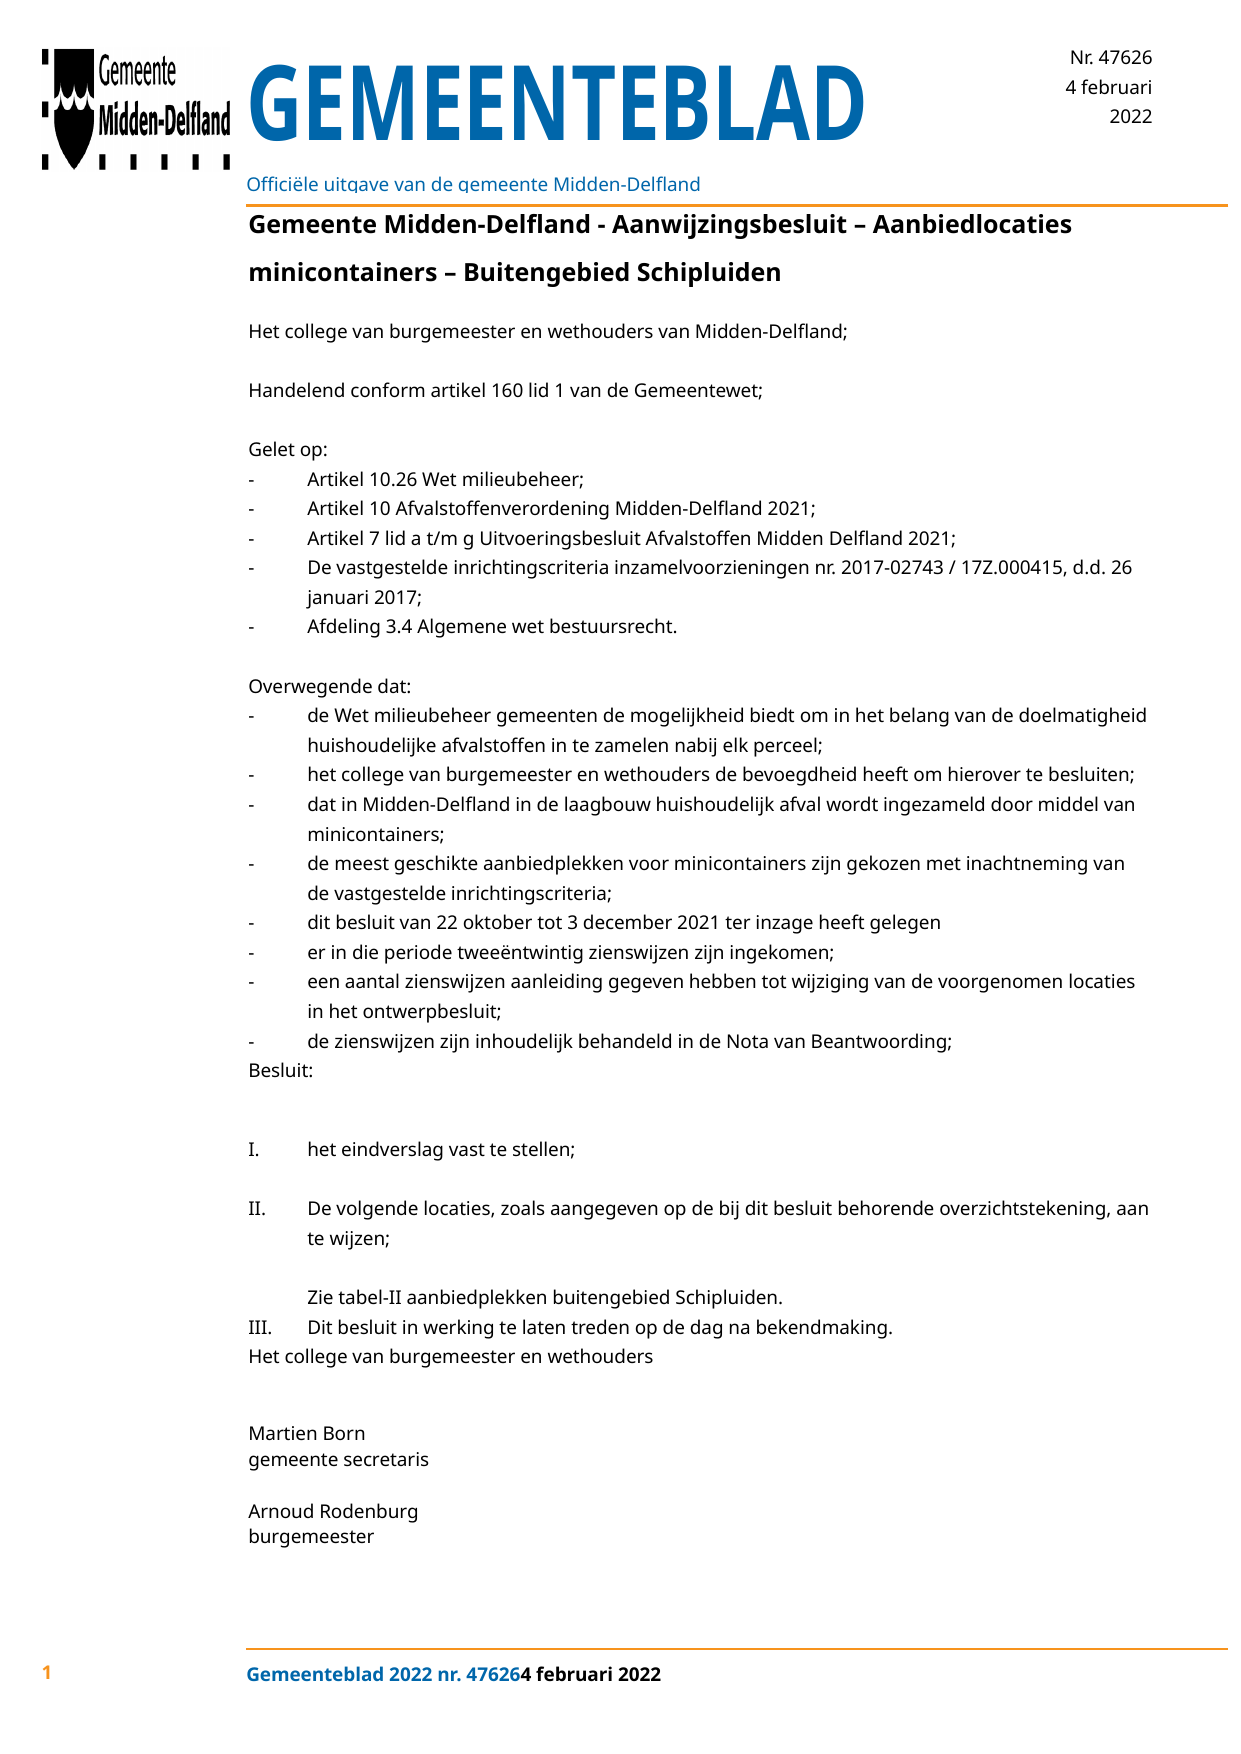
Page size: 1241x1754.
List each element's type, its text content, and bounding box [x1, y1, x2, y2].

list dat in Midden-Delfland in de laagbouw huishoudelijk afval wordt ingezameld door middel van minicontainers; [248, 791, 1152, 847]
text Overwegende dat: [248, 673, 1152, 699]
list de zienswijzen zijn inhoudelijk behandeld in de Nota van Beantwoording; [248, 1028, 1152, 1054]
text Het college van burgemeester en wethouders [248, 1343, 1152, 1369]
list Zie tabel-II aanbiedplekken buitengebied Schipluiden. [248, 1284, 1152, 1310]
list Artikel 7 lid a t/m g Uitvoeringsbesluit Afvalstoffen Midden Delfland 2021; [248, 525, 1152, 551]
text gemeente secretaris [248, 1446, 1152, 1472]
list Artikel 10.26 Wet milieubeheer; [248, 466, 1152, 492]
list dit besluit van 22 oktober tot 3 december 2021 ter inzage heeft gelegen [248, 909, 1152, 935]
text Besluit: [248, 1057, 1152, 1083]
list Artikel 10 Afvalstoffenverordening Midden-Delfland 2021; [248, 495, 1152, 521]
list een aantal zienswijzen aanleiding gegeven hebben tot wijziging van de voorgenomen locaties in het ontwerpbesluit; [248, 969, 1152, 1024]
text Arnoud Rodenburg [248, 1498, 1152, 1523]
text Gelet op: [248, 436, 1152, 462]
text Het college van burgemeester en wethouders van Midden-Delfland; [248, 318, 1152, 344]
list het eindverslag vast te stellen; [248, 1136, 1152, 1162]
list er in die periode tweeëntwintig zienswijzen zijn ingekomen; [248, 939, 1152, 965]
text burgemeester [248, 1523, 1152, 1549]
list De volgende locaties, zoals aangegeven op de bij dit besluit behorende overzichtstekening, aan te wijzen; [248, 1196, 1152, 1251]
picture [41, 47, 231, 172]
list de meest geschikte aanbiedplekken voor minicontainers zijn gekozen met inachtneming van de vastgestelde inrichtingscriteria; [248, 850, 1152, 906]
list Afdeling 3.4 Algemene wet bestuursrecht. [248, 614, 1152, 639]
list Dit besluit in werking te laten treden op de dag na bekendmaking. [248, 1314, 1152, 1339]
list de Wet milieubeheer gemeenten de mogelijkheid biedt om in het belang van de doelmatigheid huishoudelijke afvalstoffen in te zamelen nabij elk perceel; [248, 702, 1152, 758]
text Gemeente Midden-Delfland - Aanwijzingsbesluit – Aanbiedlocaties minicontainers – Buitengebied Schipluiden [248, 207, 1152, 288]
text Handelend conform artikel 160 lid 1 van de Gemeentewet; [248, 377, 1152, 403]
list De vastgestelde inrichtingscriteria inzamelvoorzieningen nr. 2017-02743 / 17Z.000415, d.d. 26 januari 2017; [248, 554, 1152, 610]
text Martien Born [248, 1421, 1152, 1446]
list het college van burgemeester en wethouders de bevoegdheid heeft om hierover te besluiten; [248, 762, 1152, 787]
